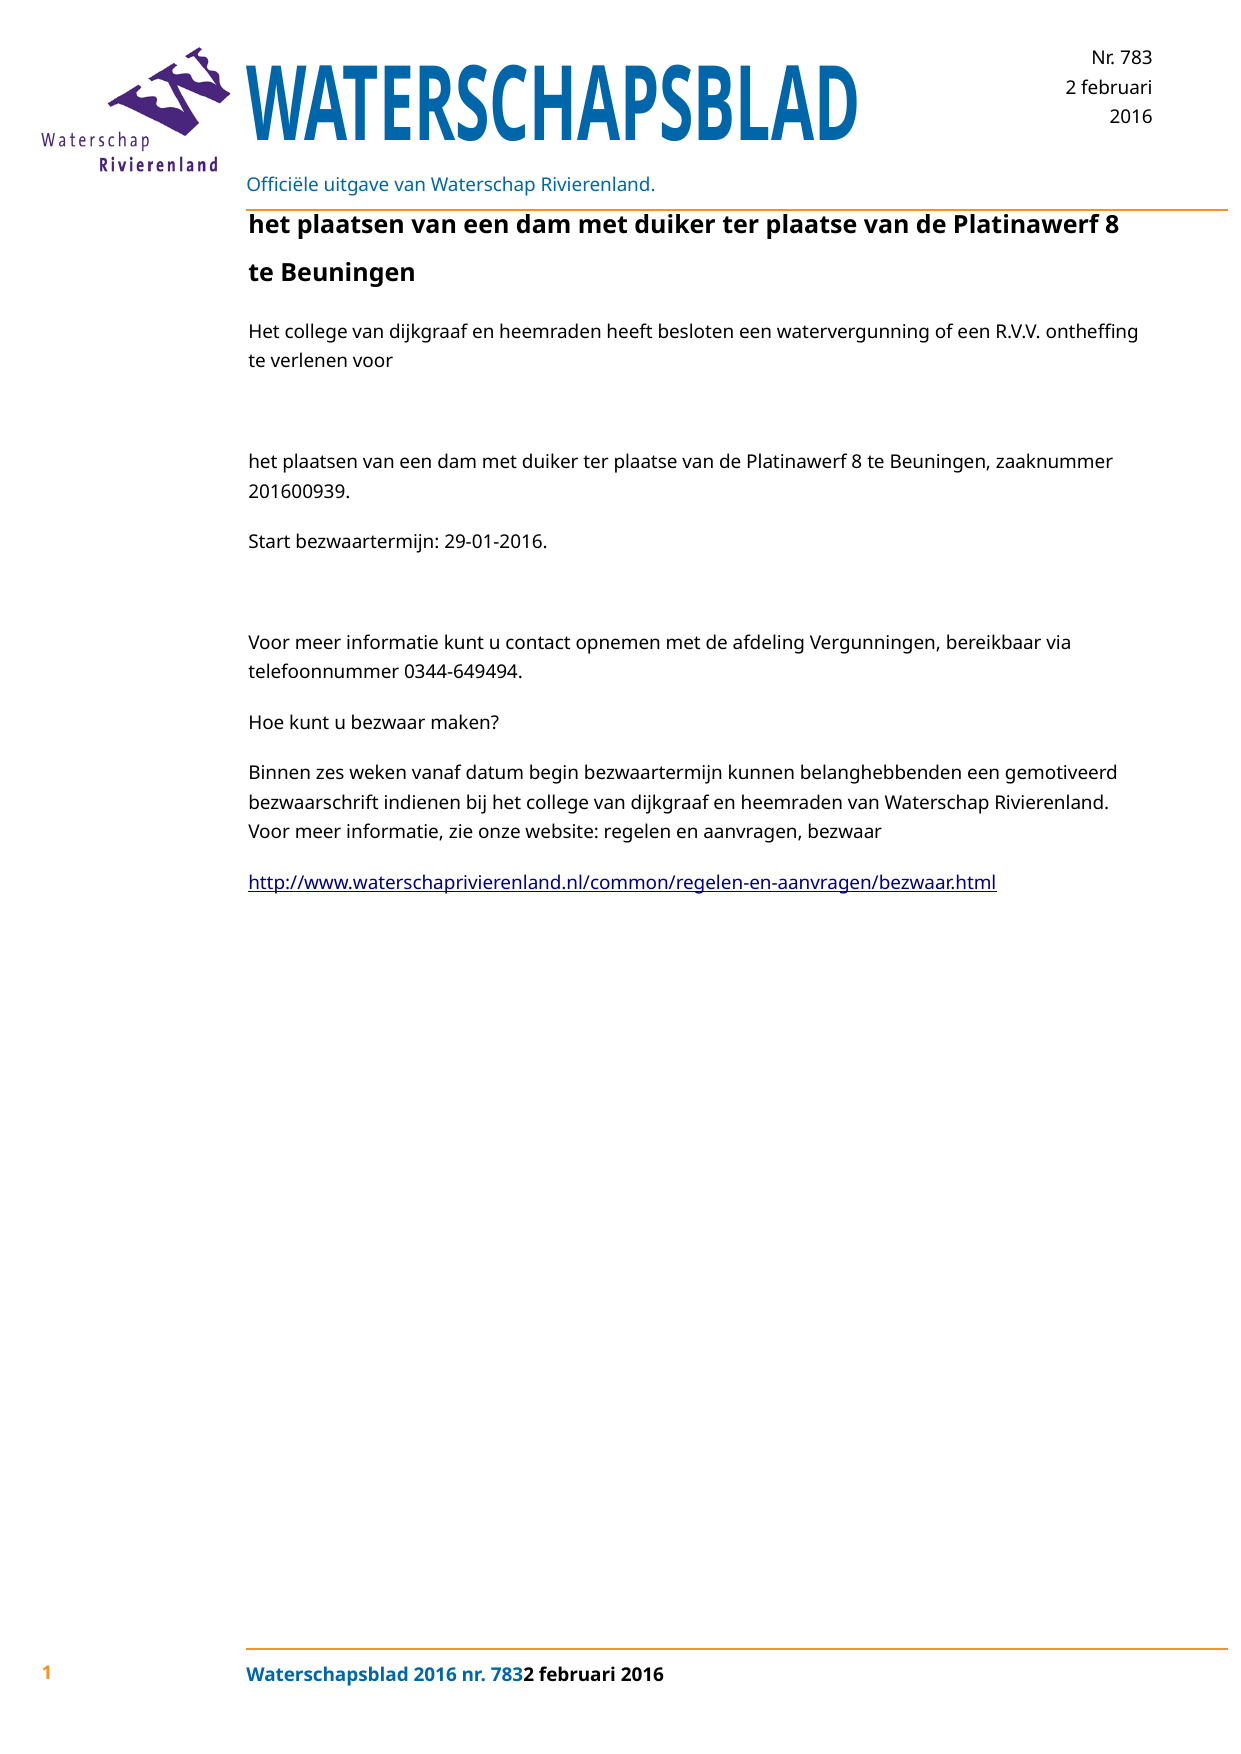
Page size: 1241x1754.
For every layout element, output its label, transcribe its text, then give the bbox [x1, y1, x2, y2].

text Binnen zes weken vanaf datum begin bezwaartermijn kunnen belanghebbenden een gemotiveerd bezwaarschrift indienen bij het college van dijkgraaf en heemraden van Waterschap Rivierenland. Voor meer informatie, zie onze website: regelen en aanvragen, bezwaar [248, 759, 1152, 844]
text het plaatsen van een dam met duiker ter plaatse van de Platinawerf 8 te Beuningen [248, 211, 1152, 288]
text Start bezwaartermijn: 29-01-2016. [248, 528, 1152, 554]
text het plaatsen van een dam met duiker ter plaatse van de Platinawerf 8 te Beuningen, zaaknummer 201600939. [248, 448, 1152, 504]
text http://www.waterschaprivierenland.nl/common/regelen-en-aanvragen/bezwaar.html [248, 869, 1152, 895]
picture [41, 47, 231, 172]
text Het college van dijkgraaf en heemraden heeft besloten een watervergunning of een R.V.V. ontheffing te verlenen voor [248, 318, 1152, 373]
text Voor meer informatie kunt u contact opnemen met de afdeling Vergunningen, bereikbaar via telefoonnummer 0344-649494. [248, 629, 1152, 684]
text Hoe kunt u bezwaar maken? [248, 709, 1152, 735]
